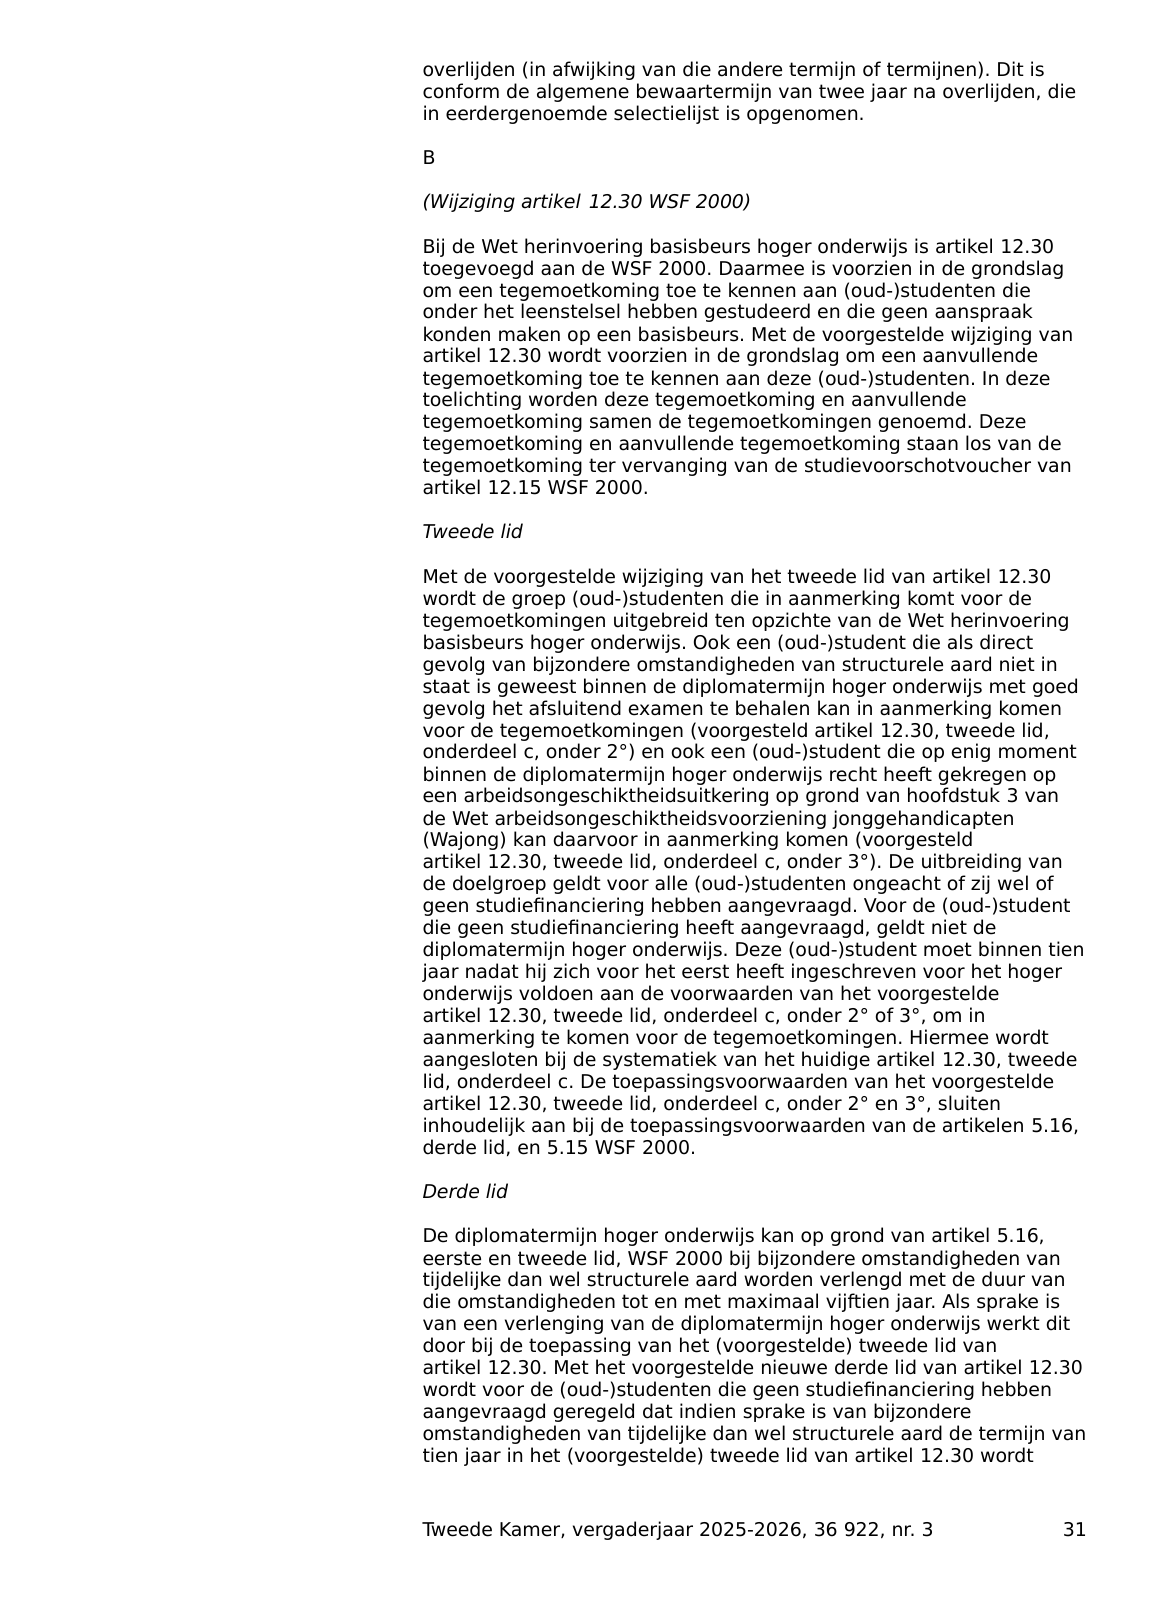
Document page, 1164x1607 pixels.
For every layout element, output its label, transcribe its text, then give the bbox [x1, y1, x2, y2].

text De diplomatermijn hoger onderwijs kan op grond van artikel 5.16, eerste en tweede lid, WSF 2000 bij bijzondere omstandigheden van tijdelijke dan wel structurele aard worden verlengd met de duur van die omstandigheden tot en met maximaal vijftien jaar. Als sprake is van een verlenging van de diplomatermijn hoger onderwijs werkt dit door bij de toepassing van het (voorgestelde) tweede lid van artikel 12.30. Met het voorgestelde nieuwe derde lid van artikel 12.30 wordt voor de (oud-)studenten die geen studiefinanciering hebben aangevraagd geregeld dat indien sprake is van bijzondere omstandigheden van tijdelijke dan wel structurele aard de termijn van tien jaar in het (voorgestelde) tweede lid van artikel 12.30 wordt [422, 1225, 1087, 1467]
text overlijden (in afwijking van die andere termijn of termijnen). Dit is conform de algemene bewaartermijn van twee jaar na overlijden, die in eerdergenoemde selectielijst is opgenomen. [422, 59, 1087, 125]
subtitle Tweede lid [422, 521, 1087, 543]
text Bij de Wet herinvoering basisbeurs hoger onderwijs is artikel 12.30 toegevoegd aan de WSF 2000. Daarmee is voorzien in de grondslag om een tegemoetkoming toe te kennen aan (oud-)studenten die onder het leenstelsel hebben gestudeerd en die geen aanspraak konden maken op een basisbeurs. Met de voorgestelde wijziging van artikel 12.30 wordt voorzien in de grondslag om een aanvullende tegemoetkoming toe te kennen aan deze (oud-)studenten. In deze toelichting worden deze tegemoetkoming en aanvullende tegemoetkoming samen de tegemoetkomingen genoemd. Deze tegemoetkoming en aanvullende tegemoetkoming staan los van de tegemoetkoming ter vervanging van de studievoorschotvoucher van artikel 12.15 WSF 2000. [422, 236, 1087, 499]
subtitle (Wijziging artikel 12.30 WSF 2000) [422, 191, 1087, 213]
text Met de voorgestelde wijziging van het tweede lid van artikel 12.30 wordt de groep (oud-)studenten die in aanmerking komt voor de tegemoetkomingen uitgebreid ten opzichte van de Wet herinvoering basisbeurs hoger onderwijs. Ook een (oud-)student die als direct gevolg van bijzondere omstandigheden van structurele aard niet in staat is geweest binnen de diplomatermijn hoger onderwijs met goed gevolg het afsluitend examen te behalen kan in aanmerking komen voor de tegemoetkomingen (voorgesteld artikel 12.30, tweede lid, onderdeel c, onder 2°) en ook een (oud-)student die op enig moment binnen de diplomatermijn hoger onderwijs recht heeft gekregen op een arbeidsongeschiktheidsuitkering op grond van hoofdstuk 3 van de Wet arbeidsongeschiktheidsvoorziening jonggehandicapten (Wajong) kan daarvoor in aanmerking komen (voorgesteld artikel 12.30, tweede lid, onderdeel c, onder 3°). De uitbreiding van de doelgroep geldt voor alle (oud-)studenten ongeacht of zij wel of geen studiefinanciering hebben aangevraagd. Voor de (oud-)student die geen studiefinanciering heeft aangevraagd, geldt niet de diplomatermijn hoger onderwijs. Deze (oud-)student moet binnen tien jaar nadat hij zich voor het eerst heeft ingeschreven voor het hoger onderwijs voldoen aan de voorwaarden van het voorgestelde artikel 12.30, tweede lid, onderdeel c, onder 2° of 3°, om in aanmerking te komen voor de tegemoetkomingen. Hiermee wordt aangesloten bij de systematiek van het huidige artikel 12.30, tweede lid, onderdeel c. De toepassingsvoorwaarden van het voorgestelde artikel 12.30, tweede lid, onderdeel c, onder 2° en 3°, sluiten inhoudelijk aan bij de toepassingsvoorwaarden van de artikelen 5.16, derde lid, en 5.15 WSF 2000. [422, 566, 1087, 1159]
subtitle Derde lid [422, 1181, 1087, 1203]
subtitle B [422, 147, 1087, 169]
